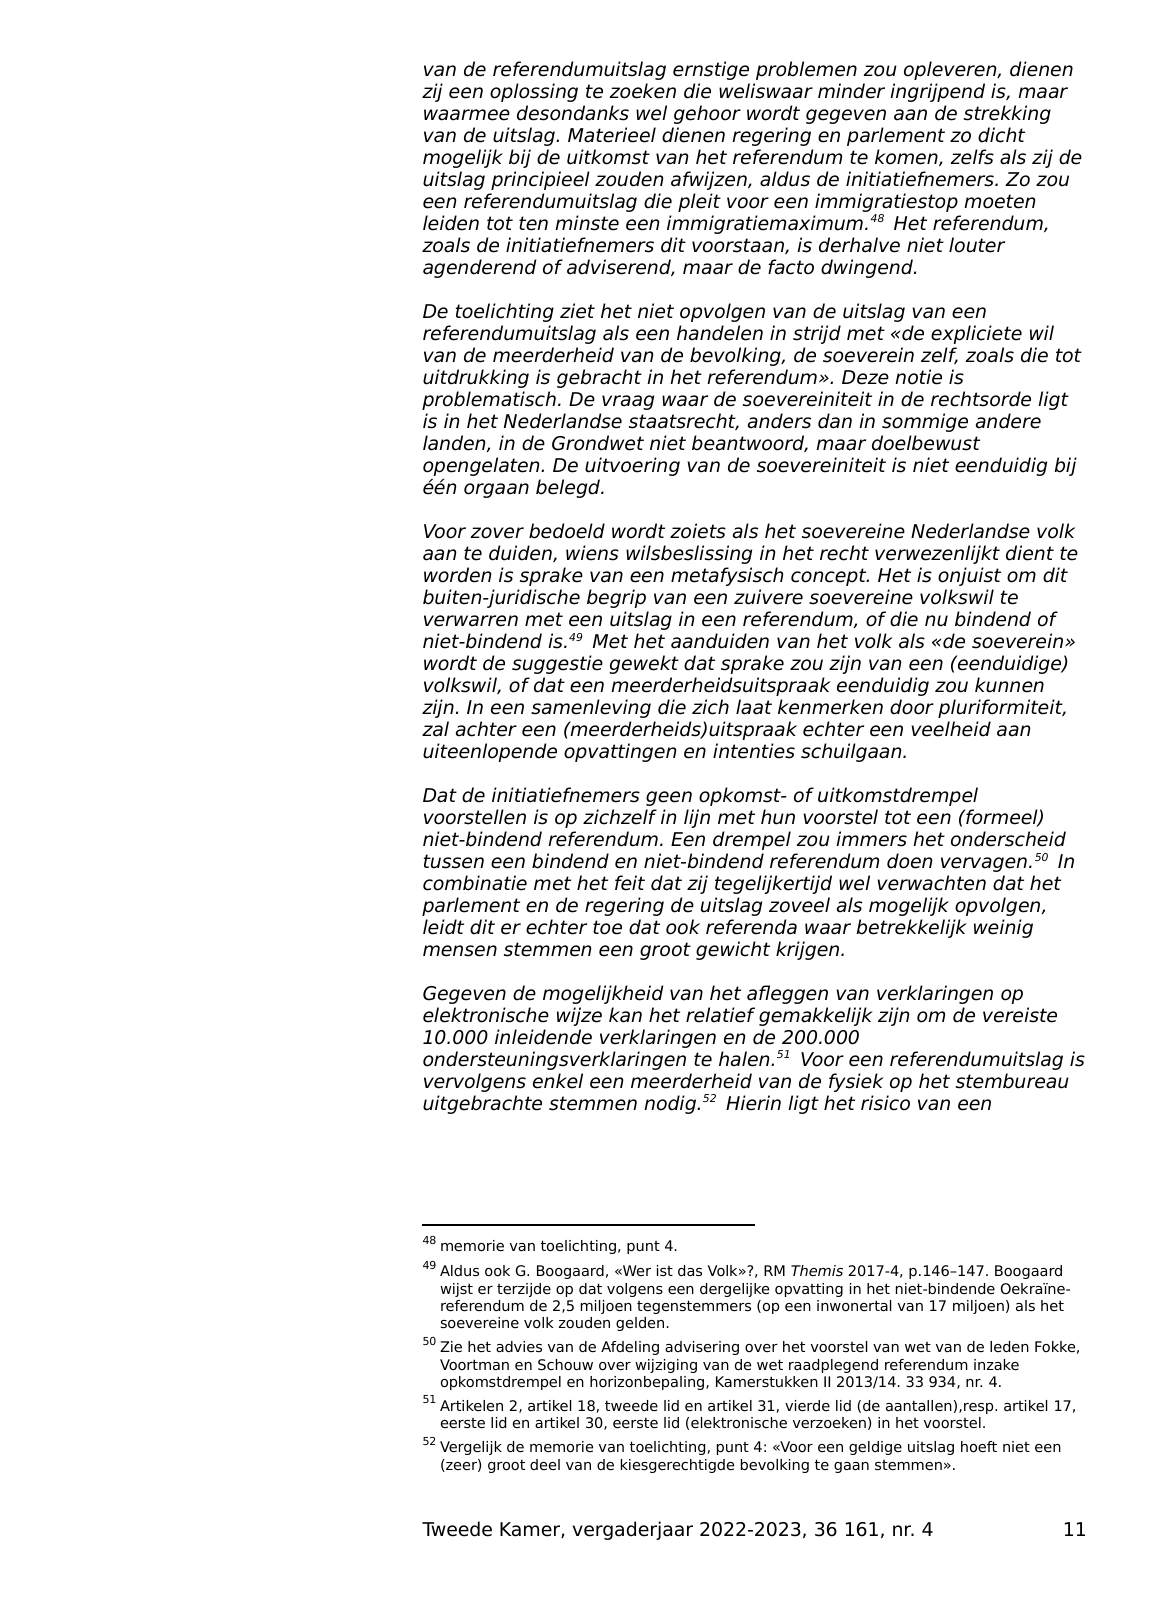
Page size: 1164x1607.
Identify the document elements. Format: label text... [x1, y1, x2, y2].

text De toelichting ziet het niet opvolgen van de uitslag van een referendumuitslag als een handelen in strijd met «de expliciete wil van de meerderheid van de bevolking, de soeverein zelf, zoals die tot uitdrukking is gebracht in het referendum». Deze notie is problematisch. De vraag waar de soevereiniteit in de rechtsorde ligt is in het Nederlandse staatsrecht, anders dan in sommige andere landen, in de Grondwet niet beantwoord, maar doelbewust opengelaten. De uitvoering van de soevereiniteit is niet eenduidig bij één orgaan belegd. [422, 301, 1087, 499]
text Aldus ook G. Boogaard, «Wer ist das Volk»?, RM Themis 2017-4, p.146–147. Boogaard wijst er terzijde op dat volgens een dergelijke opvatting in het niet-bindende Oekraïne-referendum de 2,5 miljoen tegenstemmers (op een inwonertal van 17 miljoen) als het soevereine volk zouden gelden. [422, 1259, 1087, 1332]
text Artikelen 2, artikel 18, tweede lid en artikel 31, vierde lid (de aantallen),resp. artikel 17, eerste lid en artikel 30, eerste lid (elektronische verzoeken) in het voorstel. [422, 1393, 1087, 1432]
text van de referendumuitslag ernstige problemen zou opleveren, dienen zij een oplossing te zoeken die weliswaar minder ingrijpend is, maar waarmee desondanks wel gehoor wordt gegeven aan de strekking van de uitslag. Materieel dienen regering en parlement zo dicht mogelijk bij de uitkomst van het referendum te komen, zelfs als zij de uitslag principieel zouden afwijzen, aldus de initiatiefnemers. Zo zou een referendumuitslag die pleit voor een immigratiestop moeten leiden tot ten minste een immigratiemaximum. Het referendum, zoals de initiatiefnemers dit voorstaan, is derhalve niet louter agenderend of adviserend, maar de facto dwingend. [422, 59, 1087, 279]
text Dat de initiatiefnemers geen opkomst- of uitkomstdrempel voorstellen is op zichzelf in lijn met hun voorstel tot een (formeel) niet-bindend referendum. Een drempel zou immers het onderscheid tussen een bindend en niet-bindend referendum doen vervagen. In combinatie met het feit dat zij tegelijkertijd wel verwachten dat het parlement en de regering de uitslag zoveel als mogelijk opvolgen, leidt dit er echter toe dat ook referenda waar betrekkelijk weinig mensen stemmen een groot gewicht krijgen. [422, 785, 1087, 961]
text Vergelijk de memorie van toelichting, punt 4: «Voor een geldige uitslag hoeft niet een (zeer) groot deel van de kiesgerechtigde bevolking te gaan stemmen». [422, 1435, 1087, 1474]
text memorie van toelichting, punt 4. [422, 1234, 1087, 1256]
text Gegeven de mogelijkheid van het afleggen van verklaringen op elektronische wijze kan het relatief gemakkelijk zijn om de vereiste 10.000 inleidende verklaringen en de 200.000 ondersteuningsverklaringen te halen. Voor een referendumuitslag is vervolgens enkel een meerderheid van de fysiek op het stembureau uitgebrachte stemmen nodig. Hierin ligt het risico van een [422, 983, 1087, 1115]
text Voor zover bedoeld wordt zoiets als het soevereine Nederlandse volk aan te duiden, wiens wilsbeslissing in het recht verwezenlijkt dient te worden is sprake van een metafysisch concept. Het is onjuist om dit buiten-juridische begrip van een zuivere soevereine volkswil te verwarren met een uitslag in een referendum, of die nu bindend of niet-bindend is. Met het aanduiden van het volk als «de soeverein» wordt de suggestie gewekt dat sprake zou zijn van een (eenduidige) volkswil, of dat een meerderheidsuitspraak eenduidig zou kunnen zijn. In een samenleving die zich laat kenmerken door pluriformiteit, zal achter een (meerderheids)uitspraak echter een veelheid aan uiteenlopende opvattingen en intenties schuilgaan. [422, 521, 1087, 763]
text Zie het advies van de Afdeling advisering over het voorstel van wet van de leden Fokke, Voortman en Schouw over wijziging van de wet raadplegend referendum inzake opkomstdrempel en horizonbepaling, Kamerstukken II 2013/14. 33 934, nr. 4. [422, 1335, 1087, 1391]
